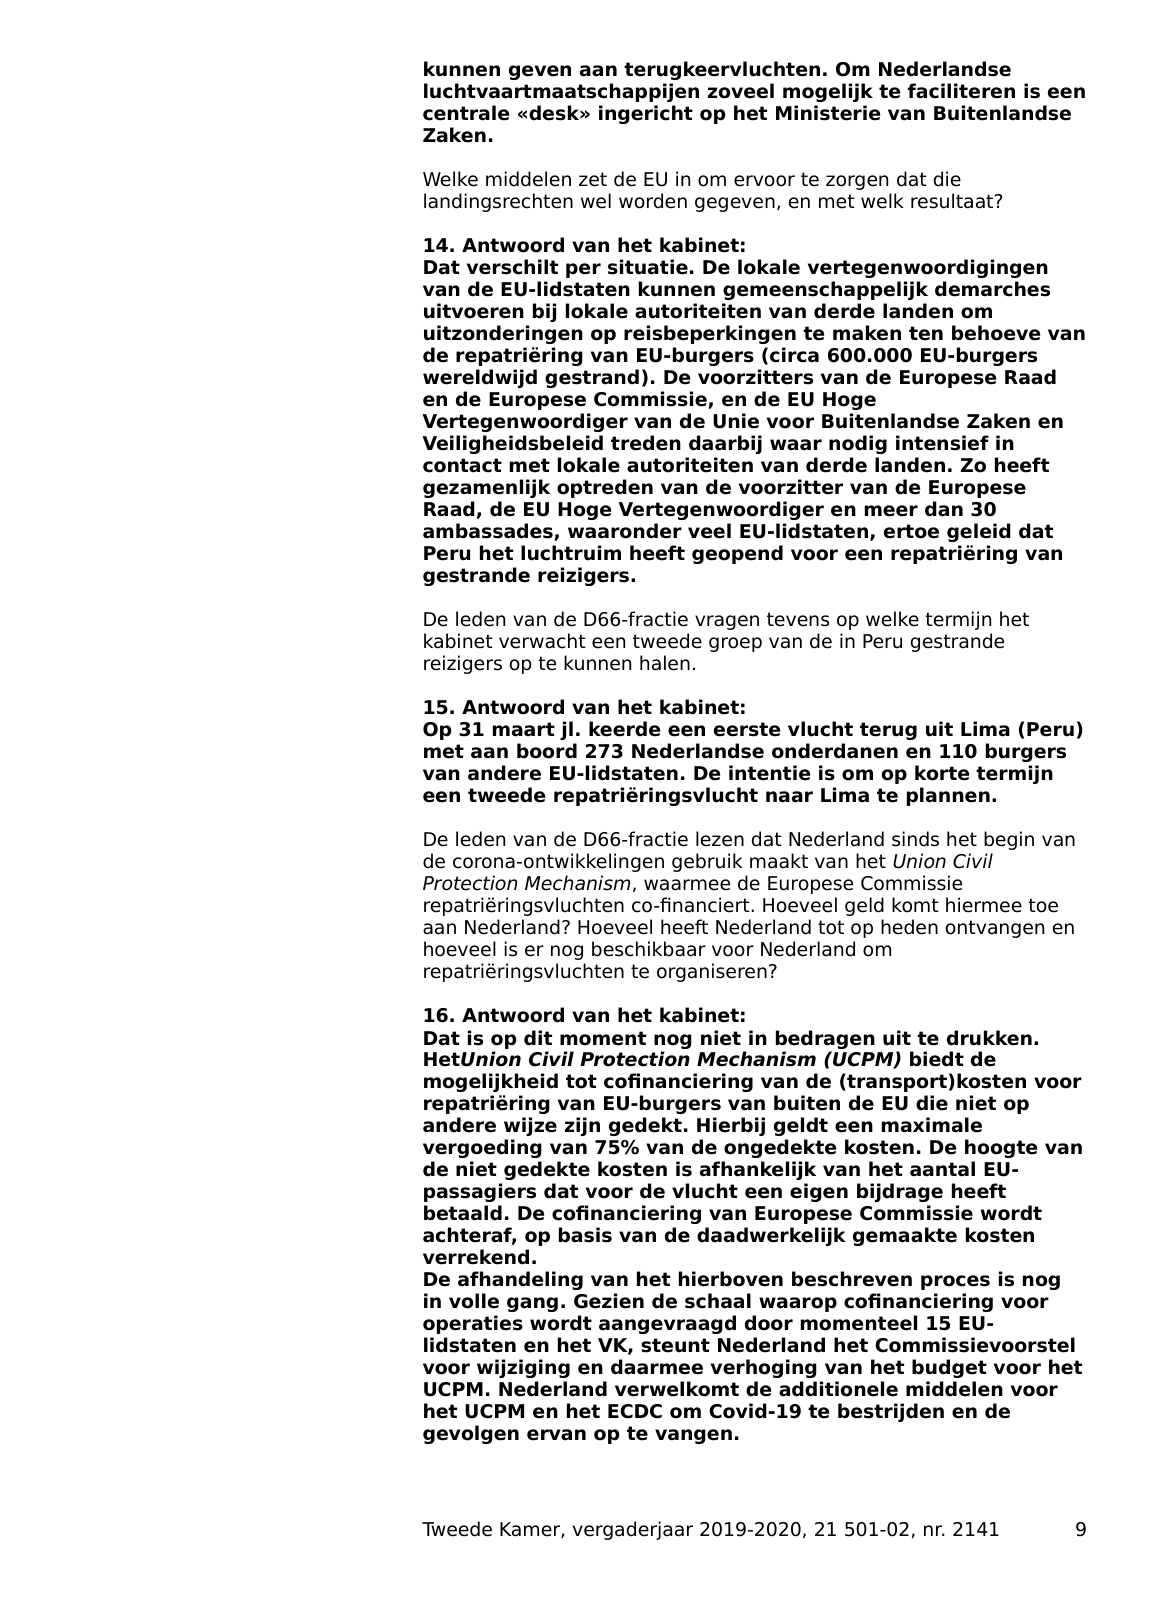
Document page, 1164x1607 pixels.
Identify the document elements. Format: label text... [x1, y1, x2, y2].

text Welke middelen zet de EU in om ervoor te zorgen dat die landingsrechten wel worden gegeven, en met welk resultaat? [422, 169, 1087, 213]
text 14. Antwoord van het kabinet: [422, 235, 1087, 257]
text Op 31 maart jl. keerde een eerste vlucht terug uit Lima (Peru) met aan boord 273 Nederlandse onderdanen en 110 burgers van andere EU-lidstaten. De intentie is om op korte termijn een tweede repatriëringsvlucht naar Lima te plannen. [422, 719, 1087, 807]
text De leden van de D66-fractie lezen dat Nederland sinds het begin van de corona-ontwikkelingen gebruik maakt van het Union Civil Protection Mechanism, waarmee de Europese Commissie repatriëringsvluchten co-financiert. Hoeveel geld komt hiermee toe aan Nederland? Hoeveel heeft Nederland tot op heden ontvangen en hoeveel is er nog beschikbaar voor Nederland om repatriëringsvluchten te organiseren? [422, 829, 1087, 983]
text Dat is op dit moment nog niet in bedragen uit te drukken. HetUnion Civil Protection Mechanism (UCPM) biedt de mogelijkheid tot cofinanciering van de (transport)kosten voor repatriëring van EU-burgers van buiten de EU die niet op andere wijze zijn gedekt. Hierbij geldt een maximale vergoeding van 75% van de ongedekte kosten. De hoogte van de niet gedekte kosten is afhankelijk van het aantal EU-passagiers dat voor de vlucht een eigen bijdrage heeft betaald. De cofinanciering van Europese Commissie wordt achteraf, op basis van de daadwerkelijk gemaakte kosten verrekend. [422, 1027, 1087, 1269]
text De leden van de D66-fractie vragen tevens op welke termijn het kabinet verwacht een tweede groep van de in Peru gestrande reizigers op te kunnen halen. [422, 609, 1087, 675]
text Dat verschilt per situatie. De lokale vertegenwoordigingen van de EU-lidstaten kunnen gemeenschappelijk demarches uitvoeren bij lokale autoriteiten van derde landen om uitzonderingen op reisbeperkingen te maken ten behoeve van de repatriëring van EU-burgers (circa 600.000 EU-burgers wereldwijd gestrand). De voorzitters van de Europese Raad en de Europese Commissie, en de EU Hoge Vertegenwoordiger van de Unie voor Buitenlandse Zaken en Veiligheidsbeleid treden daarbij waar nodig intensief in contact met lokale autoriteiten van derde landen. Zo heeft gezamenlijk optreden van de voorzitter van de Europese Raad, de EU Hoge Vertegenwoordiger en meer dan 30 ambassades, waaronder veel EU-lidstaten, ertoe geleid dat Peru het luchtruim heeft geopend voor een repatriëring van gestrande reizigers. [422, 257, 1087, 587]
text De afhandeling van het hierboven beschreven proces is nog in volle gang. Gezien de schaal waarop cofinanciering voor operaties wordt aangevraagd door momenteel 15 EU-lidstaten en het VK, steunt Nederland het Commissievoorstel voor wijziging en daarmee verhoging van het budget voor het UCPM. Nederland verwelkomt de additionele middelen voor het UCPM en het ECDC om Covid-19 te bestrijden en de gevolgen ervan op te vangen. [422, 1269, 1087, 1445]
text 16. Antwoord van het kabinet: [422, 1005, 1087, 1027]
text kunnen geven aan terugkeervluchten. Om Nederlandse luchtvaartmaatschappijen zoveel mogelijk te faciliteren is een centrale «desk» ingericht op het Ministerie van Buitenlandse Zaken. [422, 59, 1087, 147]
text 15. Antwoord van het kabinet: [422, 697, 1087, 719]
